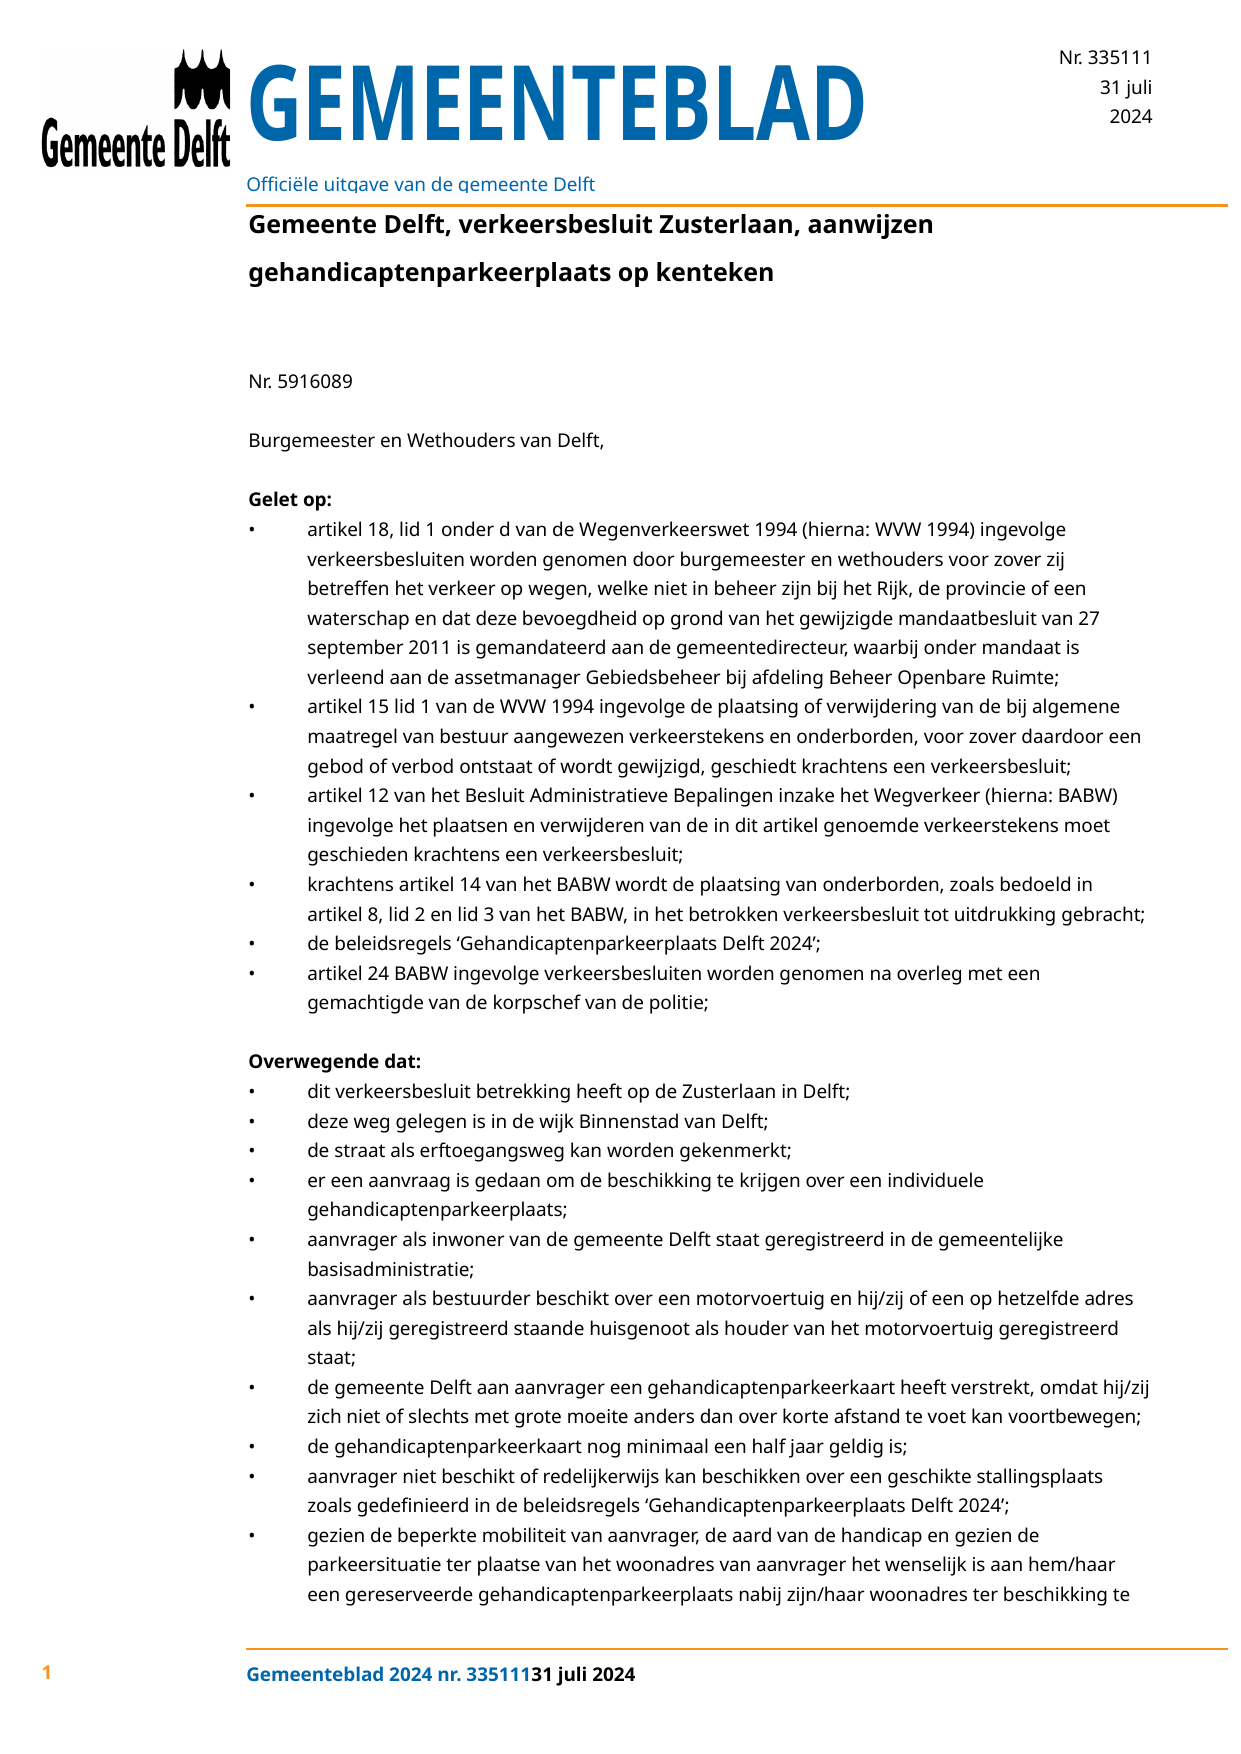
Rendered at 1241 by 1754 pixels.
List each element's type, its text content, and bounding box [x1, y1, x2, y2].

list artikel 24 BABW ingevolge verkeersbesluiten worden genomen na overleg met een gemachtigde van de korpschef van de politie; [248, 960, 1152, 1015]
list de beleidsregels ‘Gehandicaptenparkeerplaats Delft 2024’; [248, 930, 1152, 956]
list er een aanvraag is gedaan om de beschikking te krijgen over een individuele gehandicaptenparkeerplaats; [248, 1167, 1152, 1222]
list aanvrager niet beschikt of redelijkerwijs kan beschikken over een geschikte stallingsplaats zoals gedefinieerd in de beleidsregels ‘Gehandicaptenparkeerplaats Delft 2024’; [248, 1463, 1152, 1518]
text Burgemeester en Wethouders van Delft, [248, 427, 1152, 453]
text Nr. 5916089 [248, 368, 1152, 394]
list krachtens artikel 14 van het BABW wordt de plaatsing van onderborden, zoals bedoeld in artikel 8, lid 2 en lid 3 van het BABW, in het betrokken verkeersbesluit tot uitdrukking gebracht; [248, 871, 1152, 926]
list dit verkeersbesluit betrekking heeft op de Zusterlaan in Delft; [248, 1078, 1152, 1104]
text Gelet op: [248, 487, 1152, 512]
list gezien de beperkte mobiliteit van aanvrager, de aard van de handicap en gezien de parkeersituatie ter plaatse van het woonadres van aanvrager het wenselijk is aan hem/haar een gereserveerde gehandicaptenparkeerplaats nabij zijn/haar woonadres ter beschikking te [248, 1522, 1152, 1607]
list artikel 18, lid 1 onder d van de Wegenverkeerswet 1994 (hierna: WVW 1994) ingevolge verkeersbesluiten worden genomen door burgemeester en wethouders voor zover zij betreffen het verkeer op wegen, welke niet in beheer zijn bij het Rijk, de provincie of een waterschap en dat deze bevoegdheid op grond van het gewijzigde mandaatbesluit van 27 september 2011 is gemandateerd aan de gemeentedirecteur, waarbij onder mandaat is verleend aan de assetmanager Gebiedsbeheer bij afdeling Beheer Openbare Ruimte; [248, 516, 1152, 690]
list aanvrager als bestuurder beschikt over een motorvoertuig en hij/zij of een op hetzelfde adres als hij/zij geregistreerd staande huisgenoot als houder van het motorvoertuig geregistreerd staat; [248, 1285, 1152, 1370]
picture [41, 47, 231, 172]
list artikel 15 lid 1 van de WVW 1994 ingevolge de plaatsing of verwijdering van de bij algemene maatregel van bestuur aangewezen verkeerstekens en onderborden, voor zover daardoor een gebod of verbod ontstaat of wordt gewijzigd, geschiedt krachtens een verkeersbesluit; [248, 694, 1152, 778]
text Gemeente Delft, verkeersbesluit Zusterlaan, aanwijzen gehandicaptenparkeerplaats op kenteken [248, 207, 1152, 288]
list de gemeente Delft aan aanvrager een gehandicaptenparkeerkaart heeft verstrekt, omdat hij/zij zich niet of slechts met grote moeite anders dan over korte afstand te voet kan voortbewegen; [248, 1374, 1152, 1429]
list deze weg gelegen is in de wijk Binnenstad van Delft; [248, 1108, 1152, 1133]
text Overwegende dat: [248, 1049, 1152, 1074]
list de straat als erftoegangsweg kan worden gekenmerkt; [248, 1137, 1152, 1163]
list de gehandicaptenparkeerkaart nog minimaal een half jaar geldig is; [248, 1433, 1152, 1459]
list artikel 12 van het Besluit Administratieve Bepalingen inzake het Wegverkeer (hierna: BABW) ingevolge het plaatsen en verwijderen van de in dit artikel genoemde verkeerstekens moet geschieden krachtens een verkeersbesluit; [248, 782, 1152, 867]
list aanvrager als inwoner van de gemeente Delft staat geregistreerd in de gemeentelijke basisadministratie; [248, 1226, 1152, 1281]
